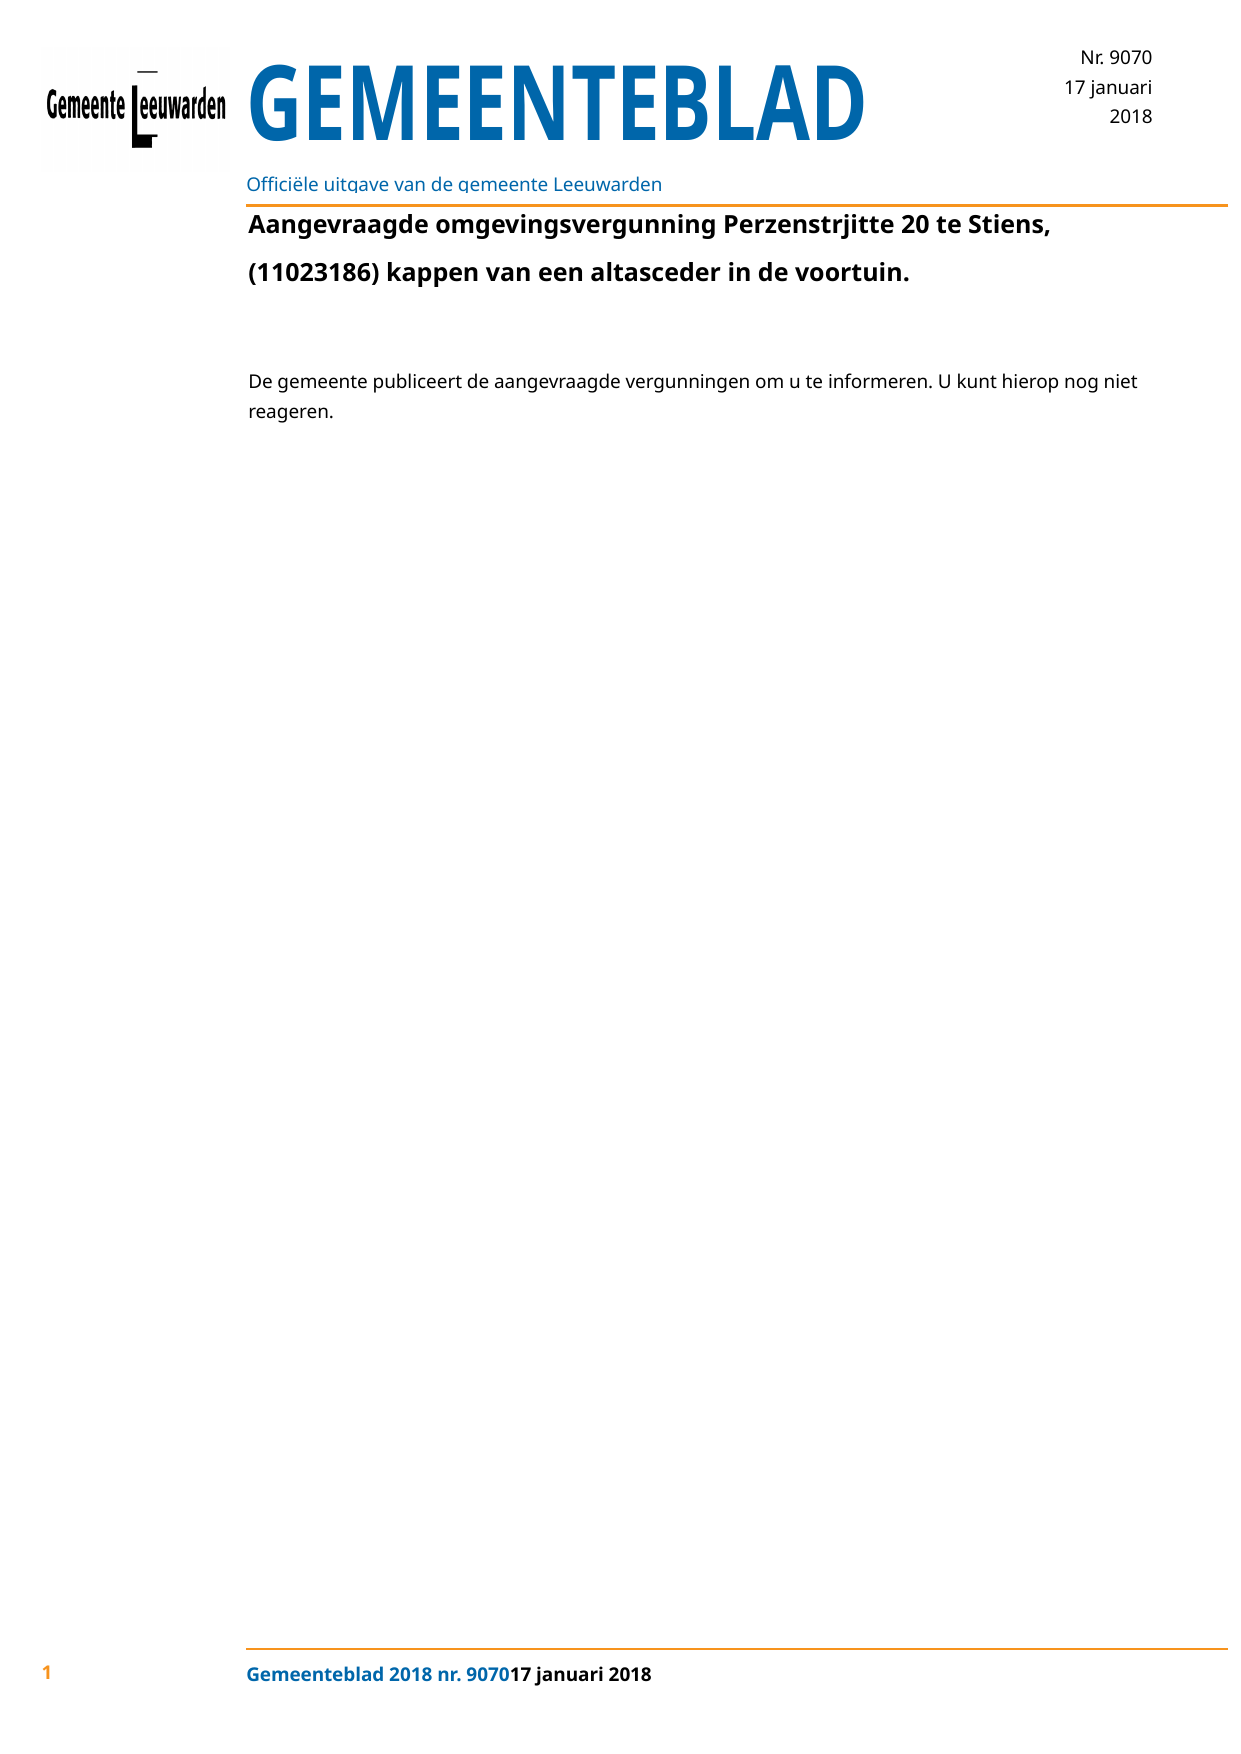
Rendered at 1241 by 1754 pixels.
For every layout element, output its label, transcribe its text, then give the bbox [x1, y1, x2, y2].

text De gemeente publiceert de aangevraagde vergunningen om u te informeren. U kunt hierop nog niet reageren. [248, 368, 1152, 424]
picture [41, 47, 231, 172]
text Aangevraagde omgevingsvergunning Perzenstrjitte 20 te Stiens, (11023186) kappen van een altasceder in de voortuin. [248, 207, 1152, 288]
